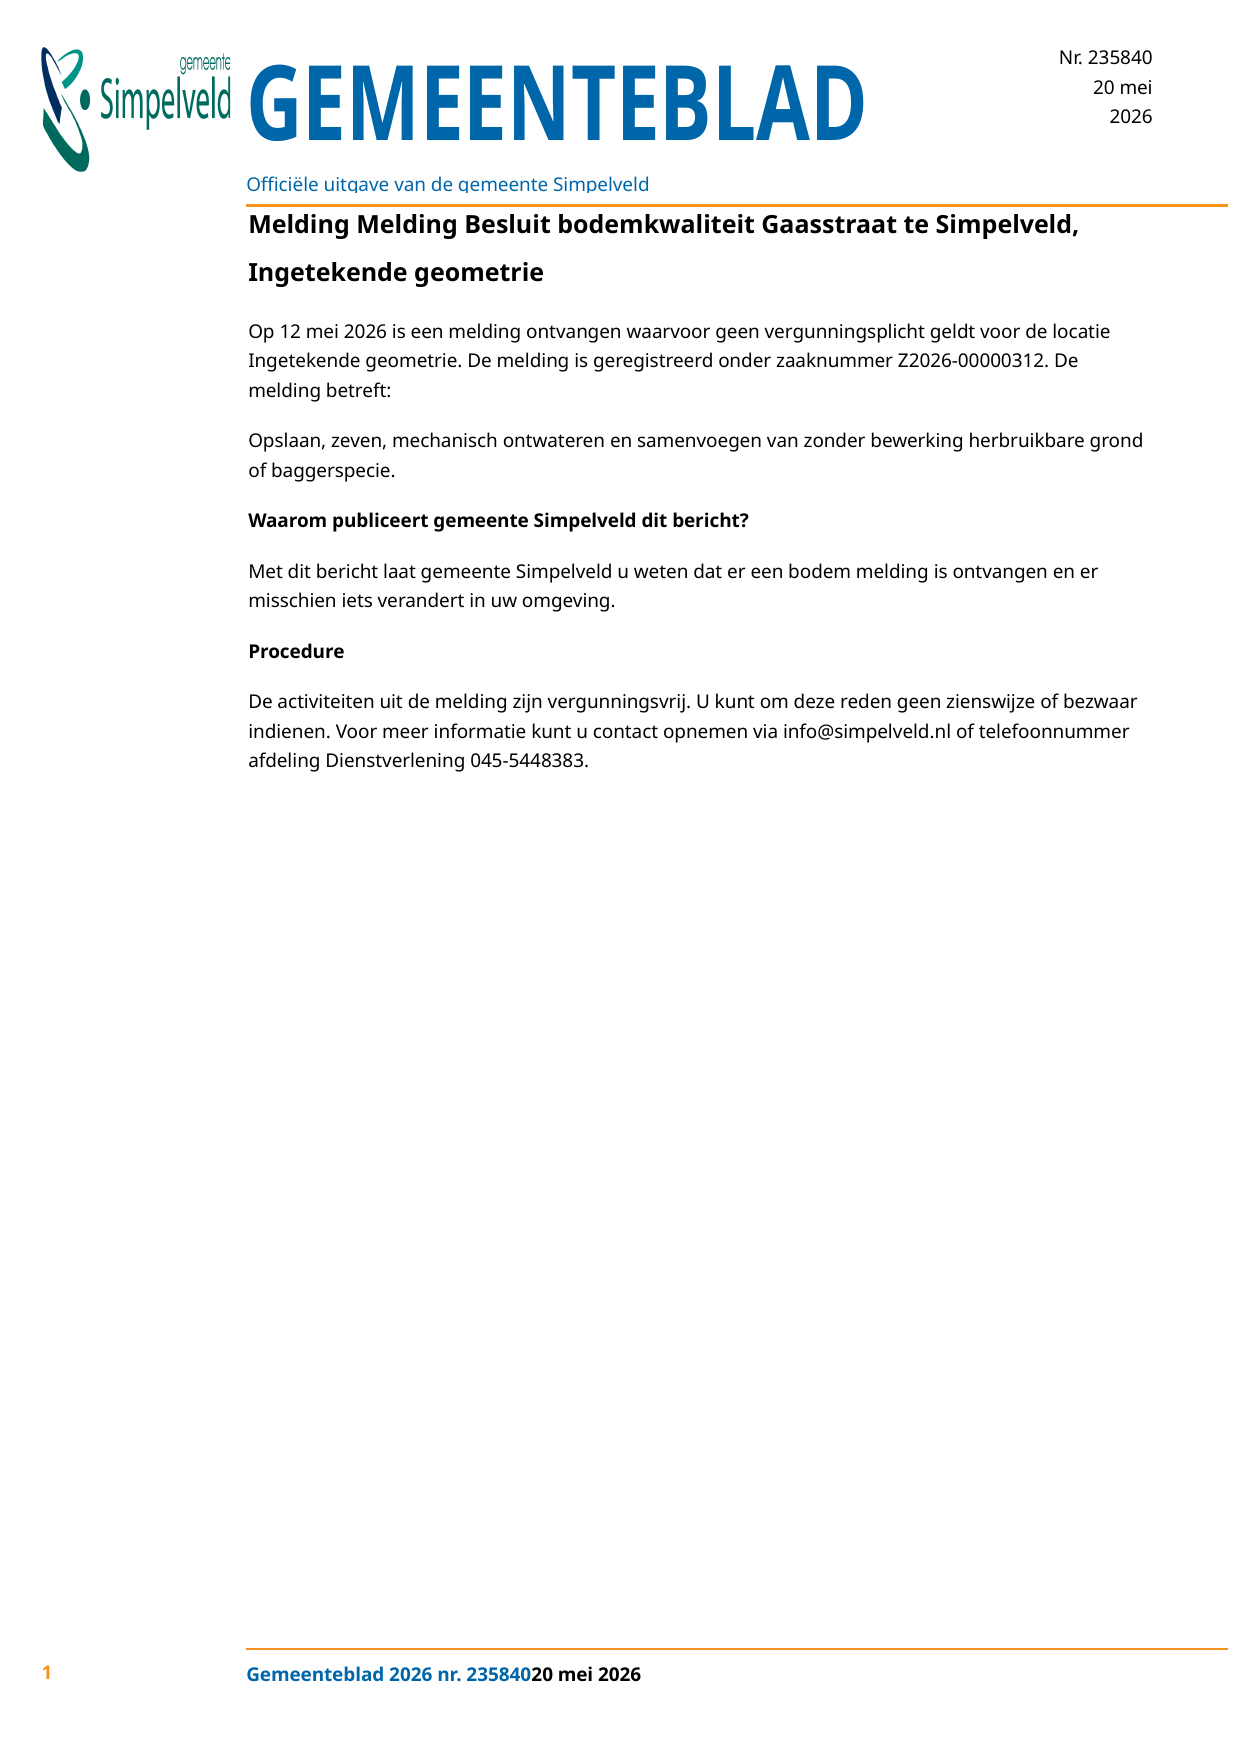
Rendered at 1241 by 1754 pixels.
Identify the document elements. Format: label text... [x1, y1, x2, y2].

picture [41, 47, 231, 172]
text Waarom publiceert gemeente Simpelveld dit bericht? [248, 507, 1152, 533]
text De activiteiten uit de melding zijn vergunningsvrij. U kunt om deze reden geen zienswijze of bezwaar indienen. Voor meer informatie kunt u contact opnemen via info@simpelveld.nl of telefoonnummer afdeling Dienstverlening 045-5448383. [248, 688, 1152, 773]
text Met dit bericht laat gemeente Simpelveld u weten dat er een bodem melding is ontvangen en er misschien iets verandert in uw omgeving. [248, 558, 1152, 613]
text Op 12 mei 2026 is een melding ontvangen waarvoor geen vergunningsplicht geldt voor de locatie Ingetekende geometrie. De melding is geregistreerd onder zaaknummer Z2026-00000312. De melding betreft: [248, 318, 1152, 403]
text Procedure [248, 638, 1152, 664]
text Melding Melding Besluit bodemkwaliteit Gaasstraat te Simpelveld, Ingetekende geometrie [248, 207, 1152, 288]
text Opslaan, zeven, mechanisch ontwateren en samenvoegen van zonder bewerking herbruikbare grond of baggerspecie. [248, 427, 1152, 483]
